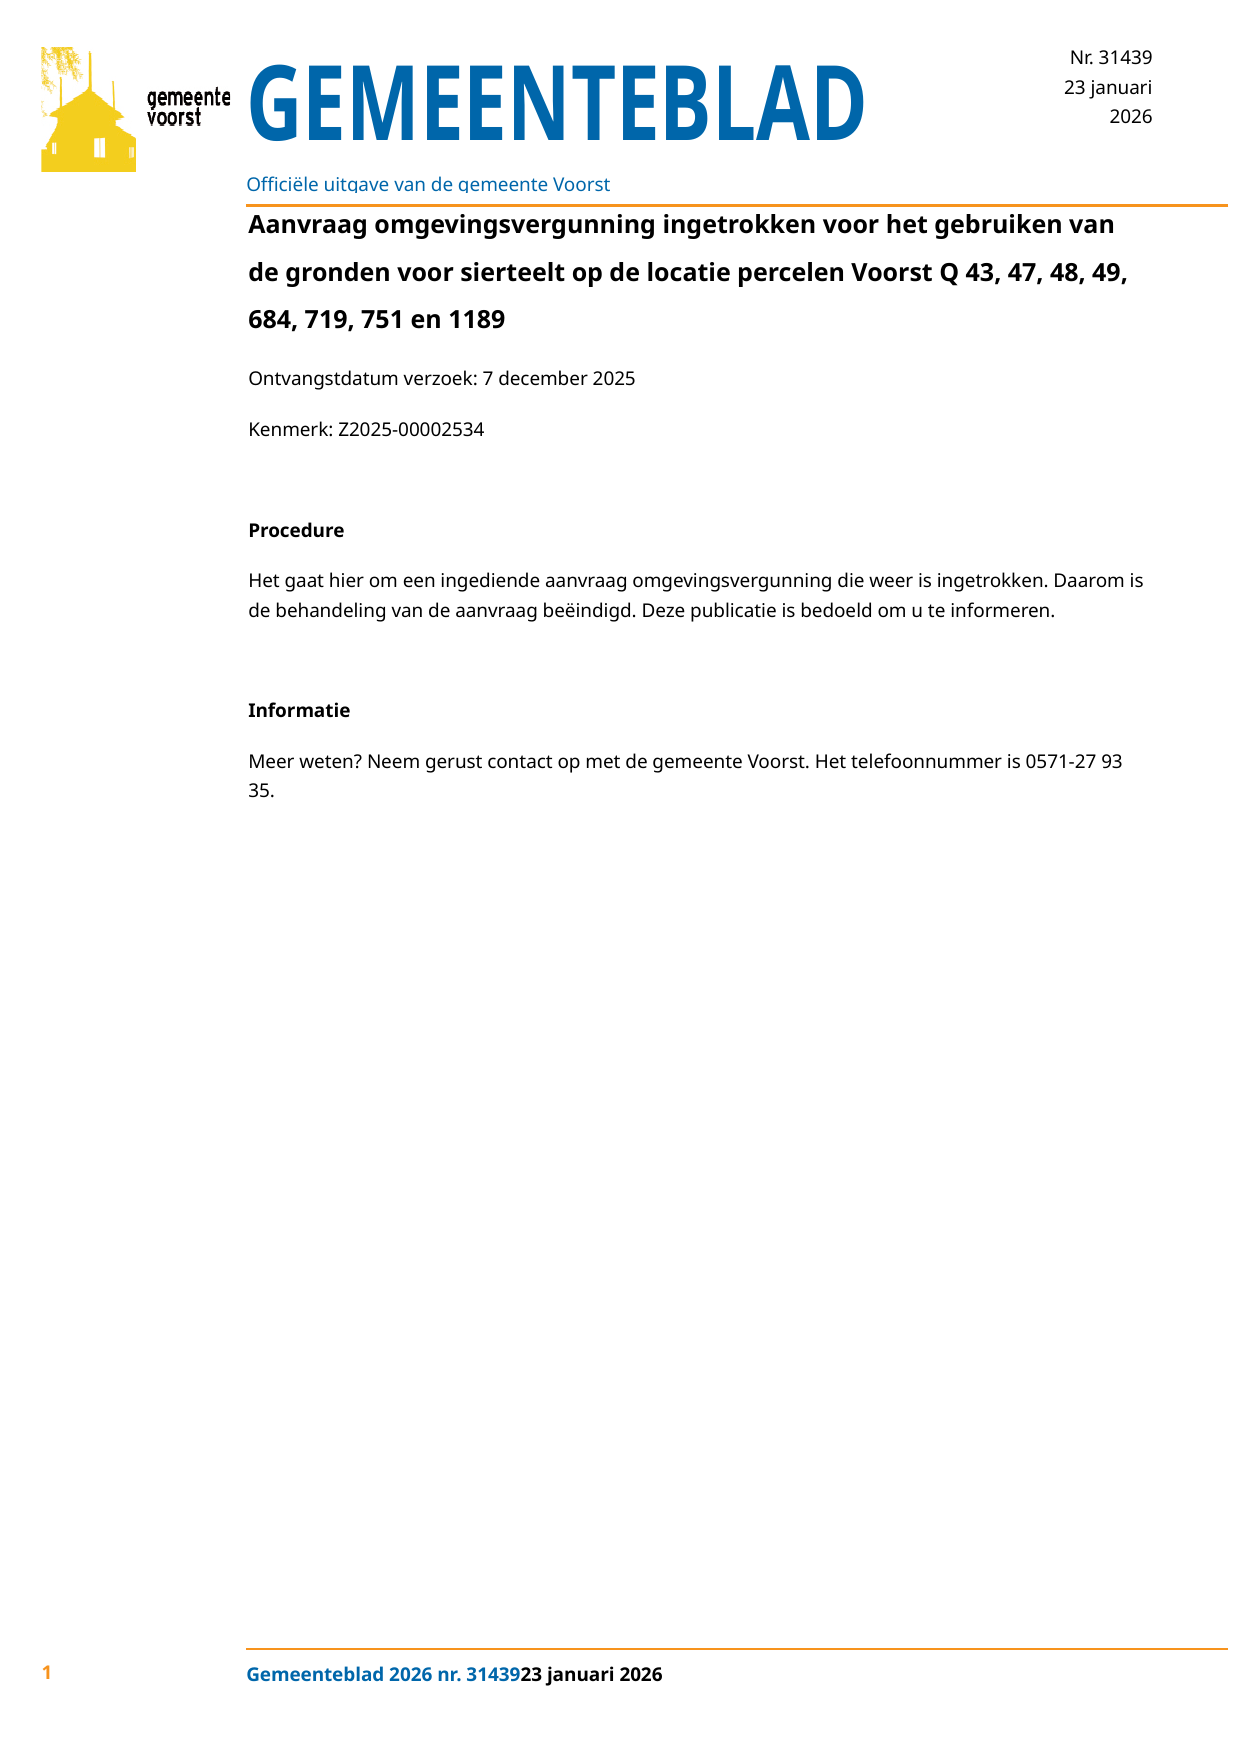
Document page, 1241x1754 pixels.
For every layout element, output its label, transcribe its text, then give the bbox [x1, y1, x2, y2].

text Aanvraag omgevingsvergunning ingetrokken voor het gebruiken van de gronden voor sierteelt op de locatie percelen Voorst Q 43, 47, 48, 49, 684, 719, 751 en 1189 [248, 207, 1152, 336]
text Informatie [248, 698, 1152, 723]
text Kenmerk: Z2025-00002534 [248, 416, 1152, 442]
text Ontvangstdatum verzoek: 7 december 2025 [248, 366, 1152, 391]
text Meer weten? Neem gerust contact op met de gemeente Voorst. Het telefoonnummer is 0571-27 93 35. [248, 748, 1152, 803]
text Het gaat hier om een ingediende aanvraag omgevingsvergunning die weer is ingetrokken. Daarom is de behandeling van de aanvraag beëindigd. Deze publicatie is bedoeld om u te informeren. [248, 567, 1152, 622]
text Procedure [248, 517, 1152, 542]
picture [41, 47, 231, 172]
